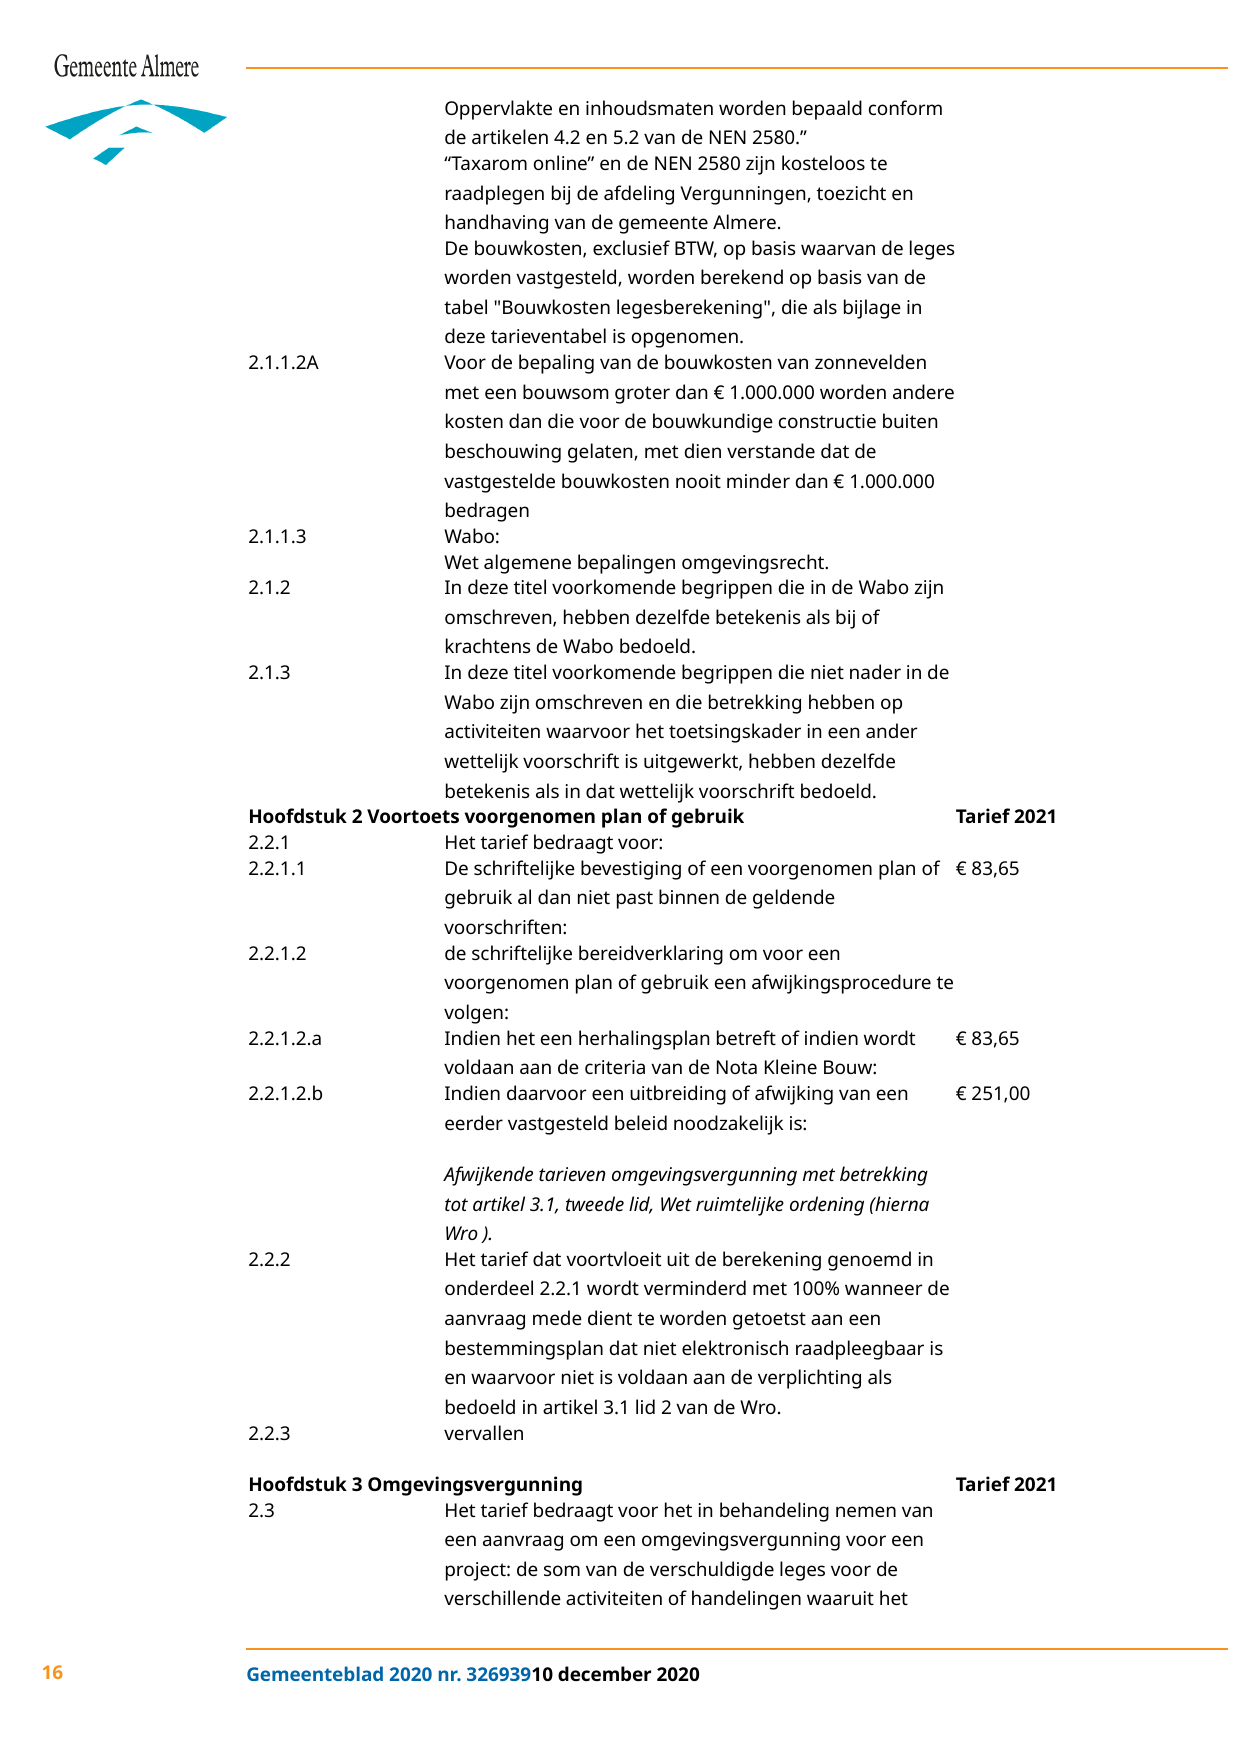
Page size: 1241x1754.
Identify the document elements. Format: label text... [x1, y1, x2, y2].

table_cell [248, 95, 444, 150]
table_cell Hoofdstuk 2 Voortoets voorgenomen plan of gebruik [248, 804, 956, 829]
table_cell Het tarief dat voortvloeit uit de berekening genoemd in onderdeel 2.2.1 wordt verminderd met 100% wanneer de aanvraag mede dient te worden getoetst aan een bestemmingsplan dat niet elektronisch raadpleegbaar is en waarvoor niet is voldaan aan de verplichting als bedoeld in artikel 3.1 lid 2 van de Wro. [444, 1246, 956, 1420]
table_cell Voor de bepaling van de bouwkosten van zonnevelden met een bouwsom groter dan € 1.000.000 worden andere kosten dan die voor de bouwkundige constructie buiten beschouwing gelaten, met dien verstande dat de vastgestelde bouwkosten nooit minder dan € 1.000.000 bedragen [444, 350, 956, 523]
table_cell [248, 549, 444, 574]
table_cell Oppervlakte en inhoudsmaten worden bepaald conform de artikelen 4.2 en 5.2 van de NEN 2580.” [444, 95, 956, 150]
table_cell De schriftelijke bevestiging of een voorgenomen plan of gebruik al dan niet past binnen de geldende voorschriften: [444, 855, 956, 940]
table_cell [956, 95, 1152, 150]
table_cell 2.2.2 [248, 1246, 444, 1420]
table_cell 2.1.1.3 [248, 523, 444, 549]
table_cell [956, 1445, 1152, 1471]
table_cell [956, 1135, 1152, 1161]
table_cell [956, 523, 1152, 549]
table_cell 2.1.2 [248, 575, 444, 659]
table_cell Tarief 2021 [956, 804, 1152, 829]
table_cell 2.2.1.2.b [248, 1080, 444, 1135]
table_cell Het tarief bedraagt voor: [444, 829, 956, 855]
table_cell [248, 1135, 444, 1161]
table_cell vervallen [444, 1420, 956, 1445]
table_cell [956, 549, 1152, 574]
table_cell 2.2.1.1 [248, 855, 444, 940]
table_cell [956, 940, 1152, 1025]
table_cell [956, 1246, 1152, 1420]
table_cell Tarief 2021 [956, 1471, 1152, 1497]
table_cell Het tarief bedraagt voor het in behandeling nemen van een aanvraag om een omgevingsvergunning voor een project: de som van de verschuldigde leges voor de verschillende activiteiten of handelingen waaruit het [444, 1497, 956, 1611]
table_cell [956, 1161, 1152, 1246]
table_cell 2.1.1.2A [248, 350, 444, 523]
table_cell [956, 829, 1152, 855]
table_cell De bouwkosten, exclusief BTW, op basis waarvan de leges worden vastgesteld, worden berekend op basis van de tabel "Bouwkosten legesberekening", die als bijlage in deze tarieventabel is opgenomen. [444, 235, 956, 349]
table_cell [248, 1161, 444, 1246]
table_cell 2.2.1 [248, 829, 444, 855]
table_cell 2.1.3 [248, 660, 444, 803]
picture [41, 47, 231, 172]
table_cell Hoofdstuk 3 Omgevingsvergunning [248, 1471, 956, 1497]
table_cell 2.2.1.2 [248, 940, 444, 1025]
table_cell Indien daarvoor een uitbreiding of afwijking van een eerder vastgesteld beleid noodzakelijk is: [444, 1080, 956, 1135]
table_cell € 251,00 [956, 1080, 1152, 1135]
table_cell In deze titel voorkomende begrippen die niet nader in de Wabo zijn omschreven en die betrekking hebben op activiteiten waarvoor het toetsingskader in een ander wettelijk voorschrift is uitgewerkt, hebben dezelfde betekenis als in dat wettelijk voorschrift bedoeld. [444, 660, 956, 803]
table_cell [444, 1135, 956, 1161]
table_cell Afwijkende tarieven omgevingsvergunning met betrekking tot artikel 3.1, tweede lid, Wet ruimtelijke ordening (hierna Wro ). [444, 1161, 956, 1246]
table_cell Indien het een herhalingsplan betreft of indien wordt voldaan aan de criteria van de Nota Kleine Bouw: [444, 1025, 956, 1080]
table_cell 2.3 [248, 1497, 444, 1611]
table_cell [248, 1445, 444, 1471]
table_cell Wabo: [444, 523, 956, 549]
table_cell € 83,65 [956, 855, 1152, 940]
table_cell [956, 575, 1152, 659]
table_cell [248, 235, 444, 349]
table_cell [956, 235, 1152, 349]
table_cell [956, 150, 1152, 235]
table_cell [956, 660, 1152, 803]
table_cell [248, 150, 444, 235]
table_cell 2.2.1.2.a [248, 1025, 444, 1080]
table_cell [444, 1445, 956, 1471]
table_cell 2.2.3 [248, 1420, 444, 1445]
table_cell Wet algemene bepalingen omgevingsrecht. [444, 549, 956, 574]
table_cell [956, 1420, 1152, 1445]
table_cell [956, 350, 1152, 523]
table_cell In deze titel voorkomende begrippen die in de Wabo zijn omschreven, hebben dezelfde betekenis als bij of krachtens de Wabo bedoeld. [444, 575, 956, 659]
table_cell “Taxarom online” en de NEN 2580 zijn kosteloos te raadplegen bij de afdeling Vergunningen, toezicht en handhaving van de gemeente Almere. [444, 150, 956, 235]
table_cell € 83,65 [956, 1025, 1152, 1080]
table_cell [956, 1497, 1152, 1611]
table_cell de schriftelijke bereidverklaring om voor een voorgenomen plan of gebruik een afwijkingsprocedure te volgen: [444, 940, 956, 1025]
